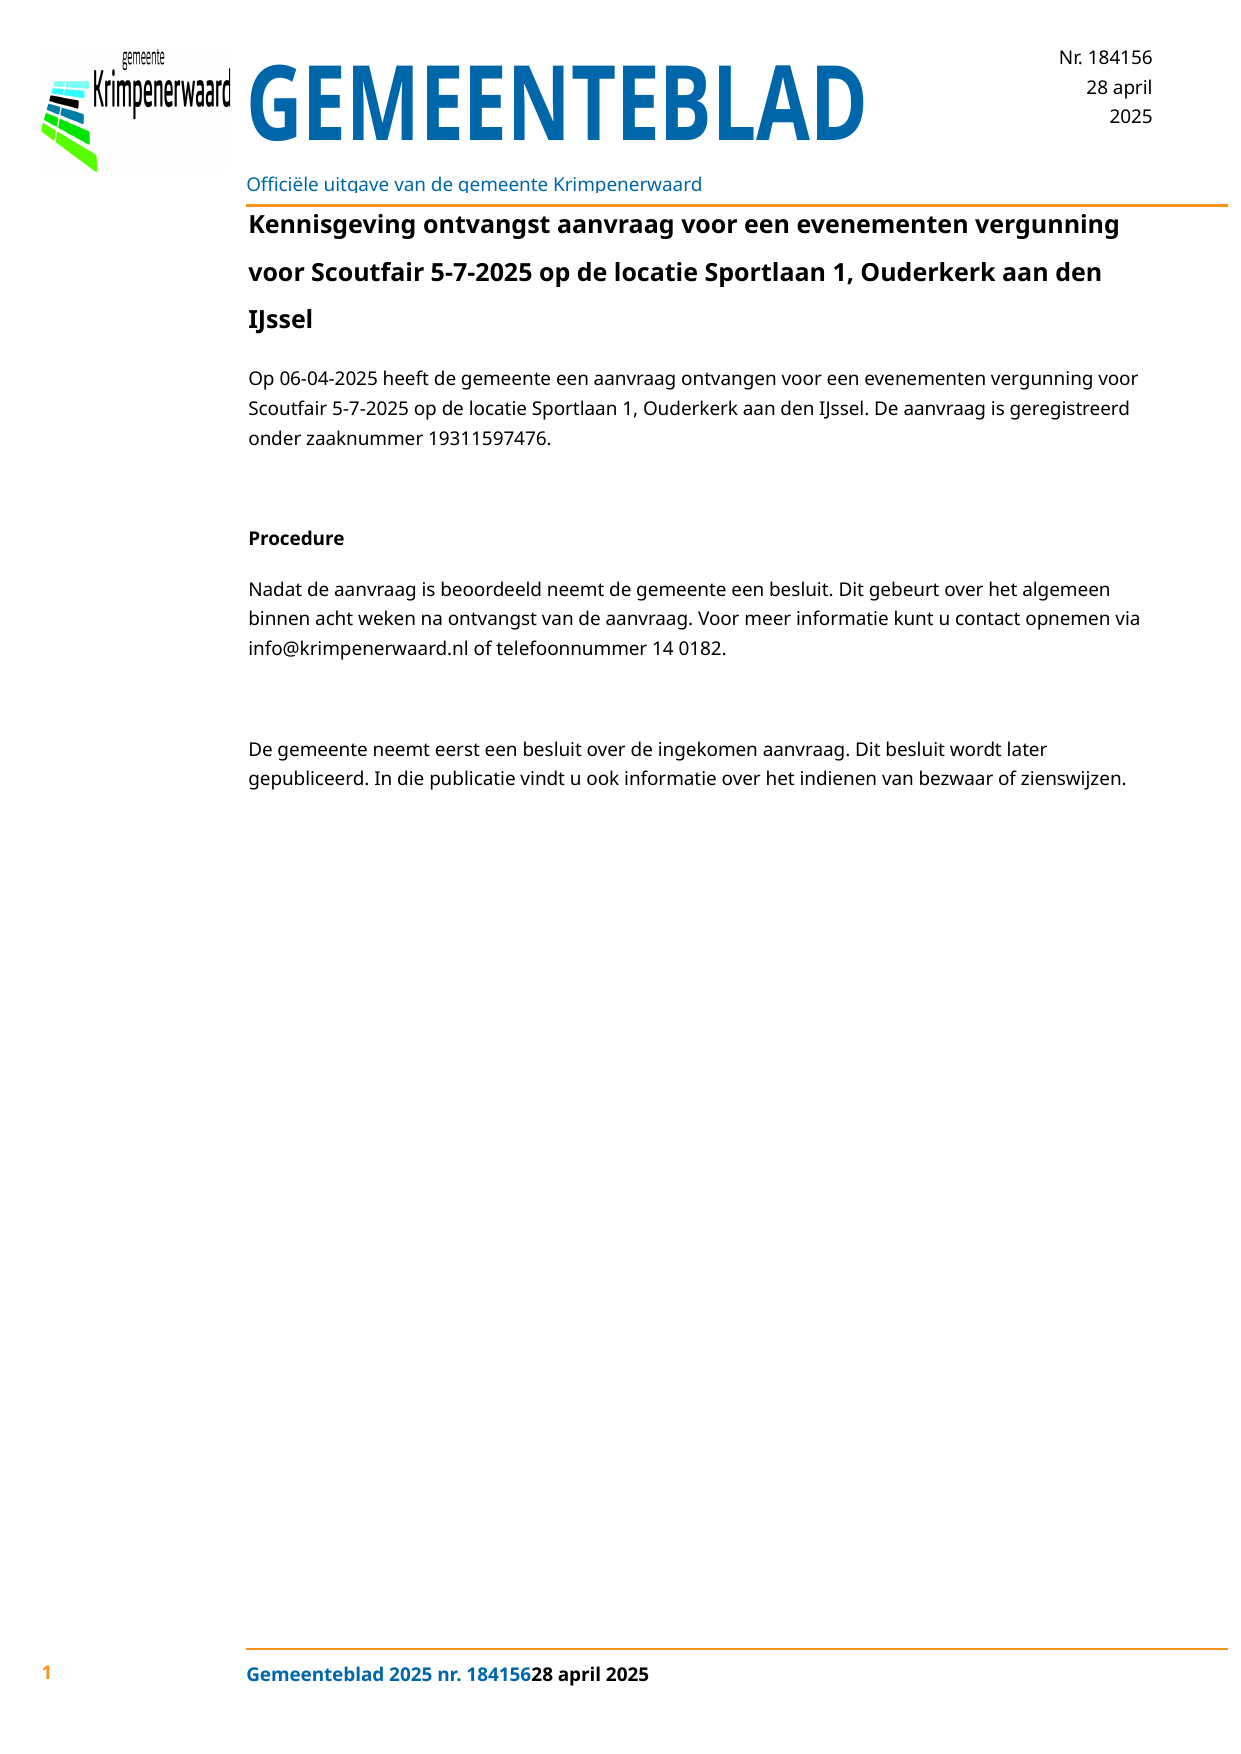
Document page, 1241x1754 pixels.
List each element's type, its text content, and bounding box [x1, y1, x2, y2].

text Procedure [248, 526, 1152, 551]
text Op 06-04-2025 heeft de gemeente een aanvraag ontvangen voor een evenementen vergunning voor Scoutfair 5-7-2025 op de locatie Sportlaan 1, Ouderkerk aan den IJssel. De aanvraag is geregistreerd onder zaaknummer 19311597476. [248, 366, 1152, 450]
text Kennisgeving ontvangst aanvraag voor een evenementen vergunning voor Scoutfair 5-7-2025 op de locatie Sportlaan 1, Ouderkerk aan den IJssel [248, 207, 1152, 336]
text Nadat de aanvraag is beoordeeld neemt de gemeente een besluit. Dit gebeurt over het algemeen binnen acht weken na ontvangst van de aanvraag. Voor meer informatie kunt u contact opnemen via info@krimpenerwaard.nl of telefoonnummer 14 0182. [248, 576, 1152, 661]
text De gemeente neemt eerst een besluit over de ingekomen aanvraag. Dit besluit wordt later gepubliceerd. In die publicatie vindt u ook informatie over het indienen van bezwaar of zienswijzen. [248, 736, 1152, 791]
picture [41, 47, 231, 172]
